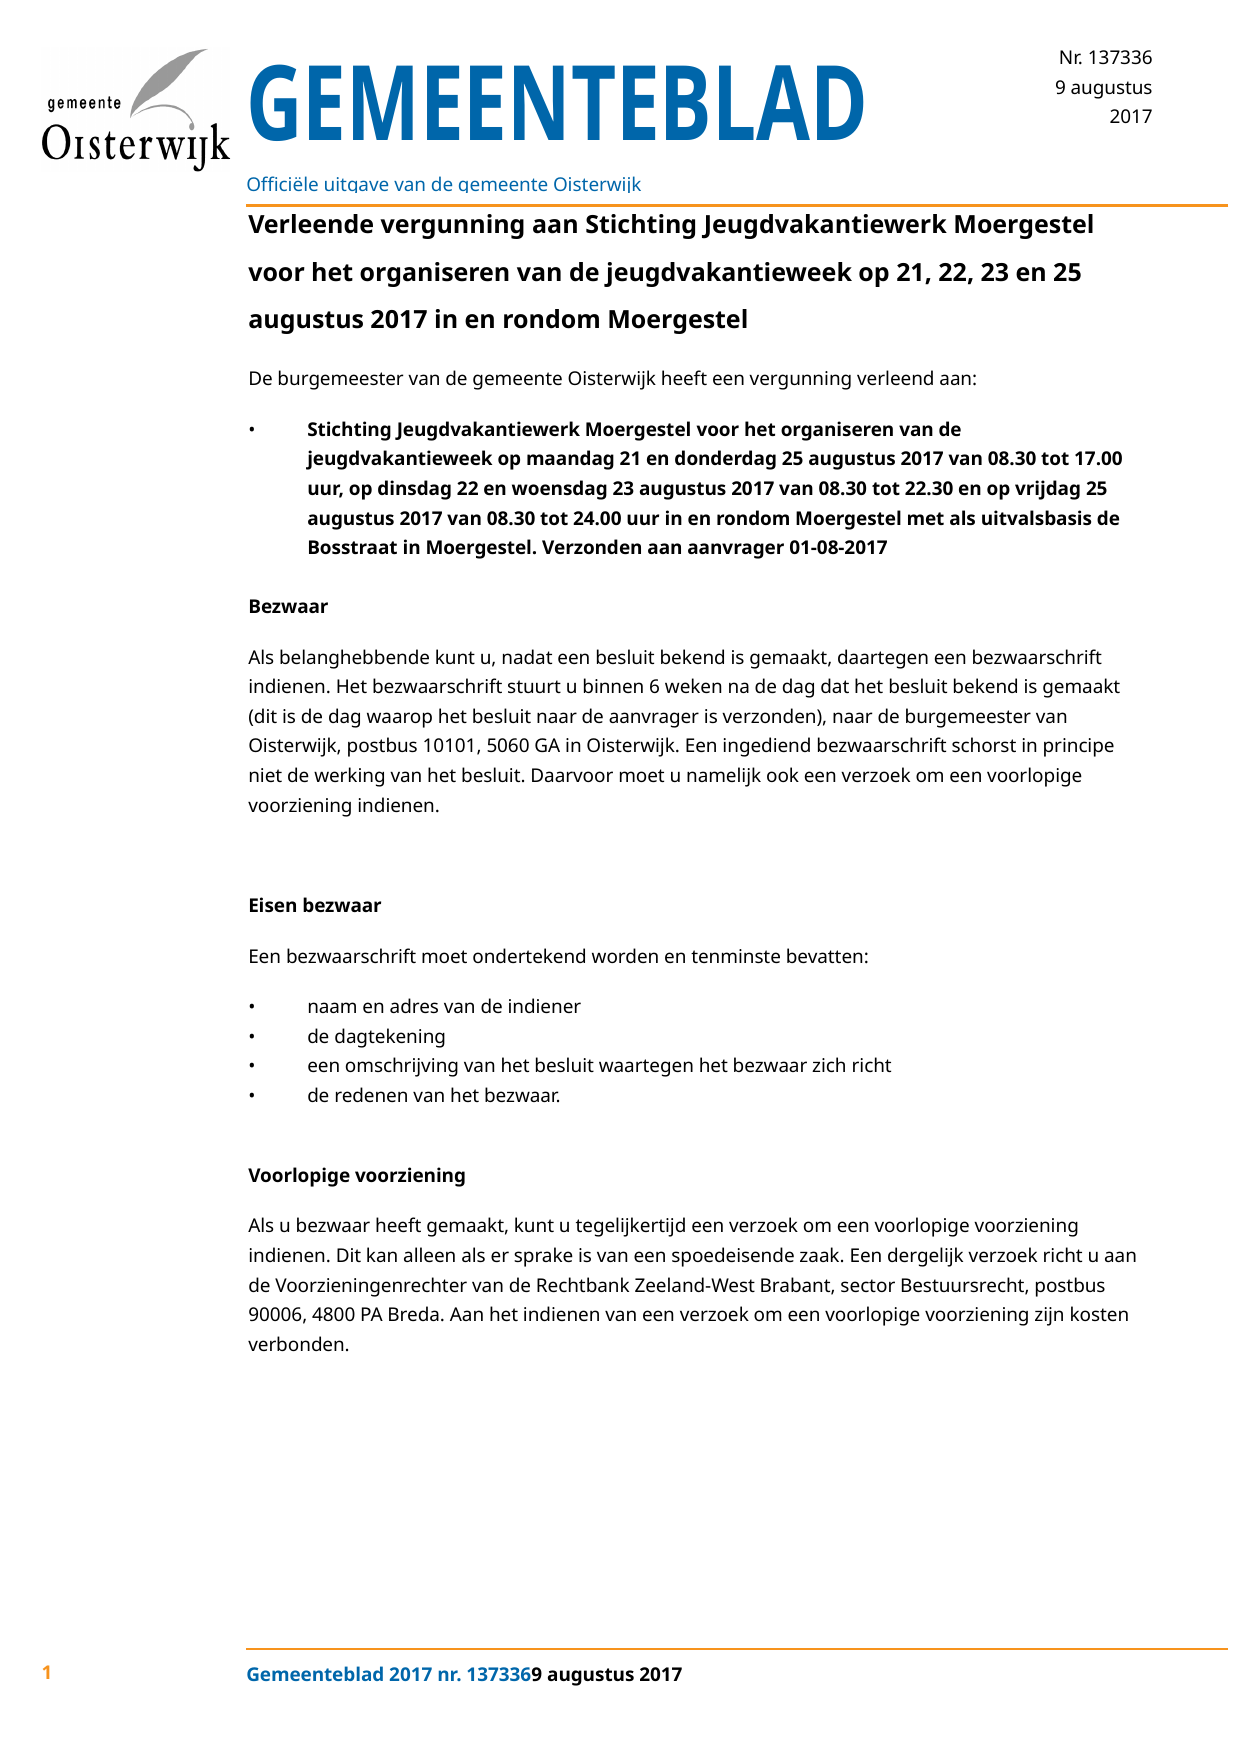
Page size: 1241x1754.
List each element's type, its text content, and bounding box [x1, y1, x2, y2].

text Een bezwaarschrift moet ondertekend worden en tenminste bevatten: [248, 943, 1152, 969]
text Als u bezwaar heeft gemaakt, kunt u tegelijkertijd een verzoek om een voorlopige voorziening indienen. Dit kan alleen als er sprake is van een spoedeisende zaak. Een dergelijk verzoek richt u aan de Voorzieningenrechter van de Rechtbank Zeeland-West Brabant, sector Bestuursrecht, postbus 90006, 4800 PA Breda. Aan het indienen van een verzoek om een voorlopige voorziening zijn kosten verbonden. [248, 1213, 1152, 1357]
list de redenen van het bezwaar. [248, 1082, 1152, 1108]
list Stichting Jeugdvakantiewerk Moergestel voor het organiseren van de jeugdvakantieweek op maandag 21 en donderdag 25 augustus 2017 van 08.30 tot 17.00 uur, op dinsdag 22 en woensdag 23 augustus 2017 van 08.30 tot 22.30 en op vrijdag 25 augustus 2017 van 08.30 tot 24.00 uur in en rondom Moergestel met als uitvalsbasis de Bosstraat in Moergestel. Verzonden aan aanvrager 01-08-2017 [248, 416, 1152, 560]
list een omschrijving van het besluit waartegen het bezwaar zich richt [248, 1053, 1152, 1078]
text Eisen bezwaar [248, 893, 1152, 918]
picture [41, 47, 231, 172]
text Als belanghebbende kunt u, nadat een besluit bekend is gemaakt, daartegen een bezwaarschrift indienen. Het bezwaarschrift stuurt u binnen 6 weken na de dag dat het besluit bekend is gemaakt (dit is de dag waarop het besluit naar de aanvrager is verzonden), naar de burgemeester van Oisterwijk, postbus 10101, 5060 GA in Oisterwijk. Een ingediend bezwaarschrift schorst in principe niet de werking van het besluit. Daarvoor moet u namelijk ook een verzoek om een voorlopige voorziening indienen. [248, 644, 1152, 817]
text Voorlopige voorziening [248, 1162, 1152, 1188]
list naam en adres van de indiener [248, 993, 1152, 1019]
list de dagtekening [248, 1023, 1152, 1049]
text De burgemeester van de gemeente Oisterwijk heeft een vergunning verleend aan: [248, 366, 1152, 391]
text Bezwaar [248, 593, 1152, 619]
text Verleende vergunning aan Stichting Jeugdvakantiewerk Moergestel voor het organiseren van de jeugdvakantieweek op 21, 22, 23 en 25 augustus 2017 in en rondom Moergestel [248, 207, 1152, 336]
